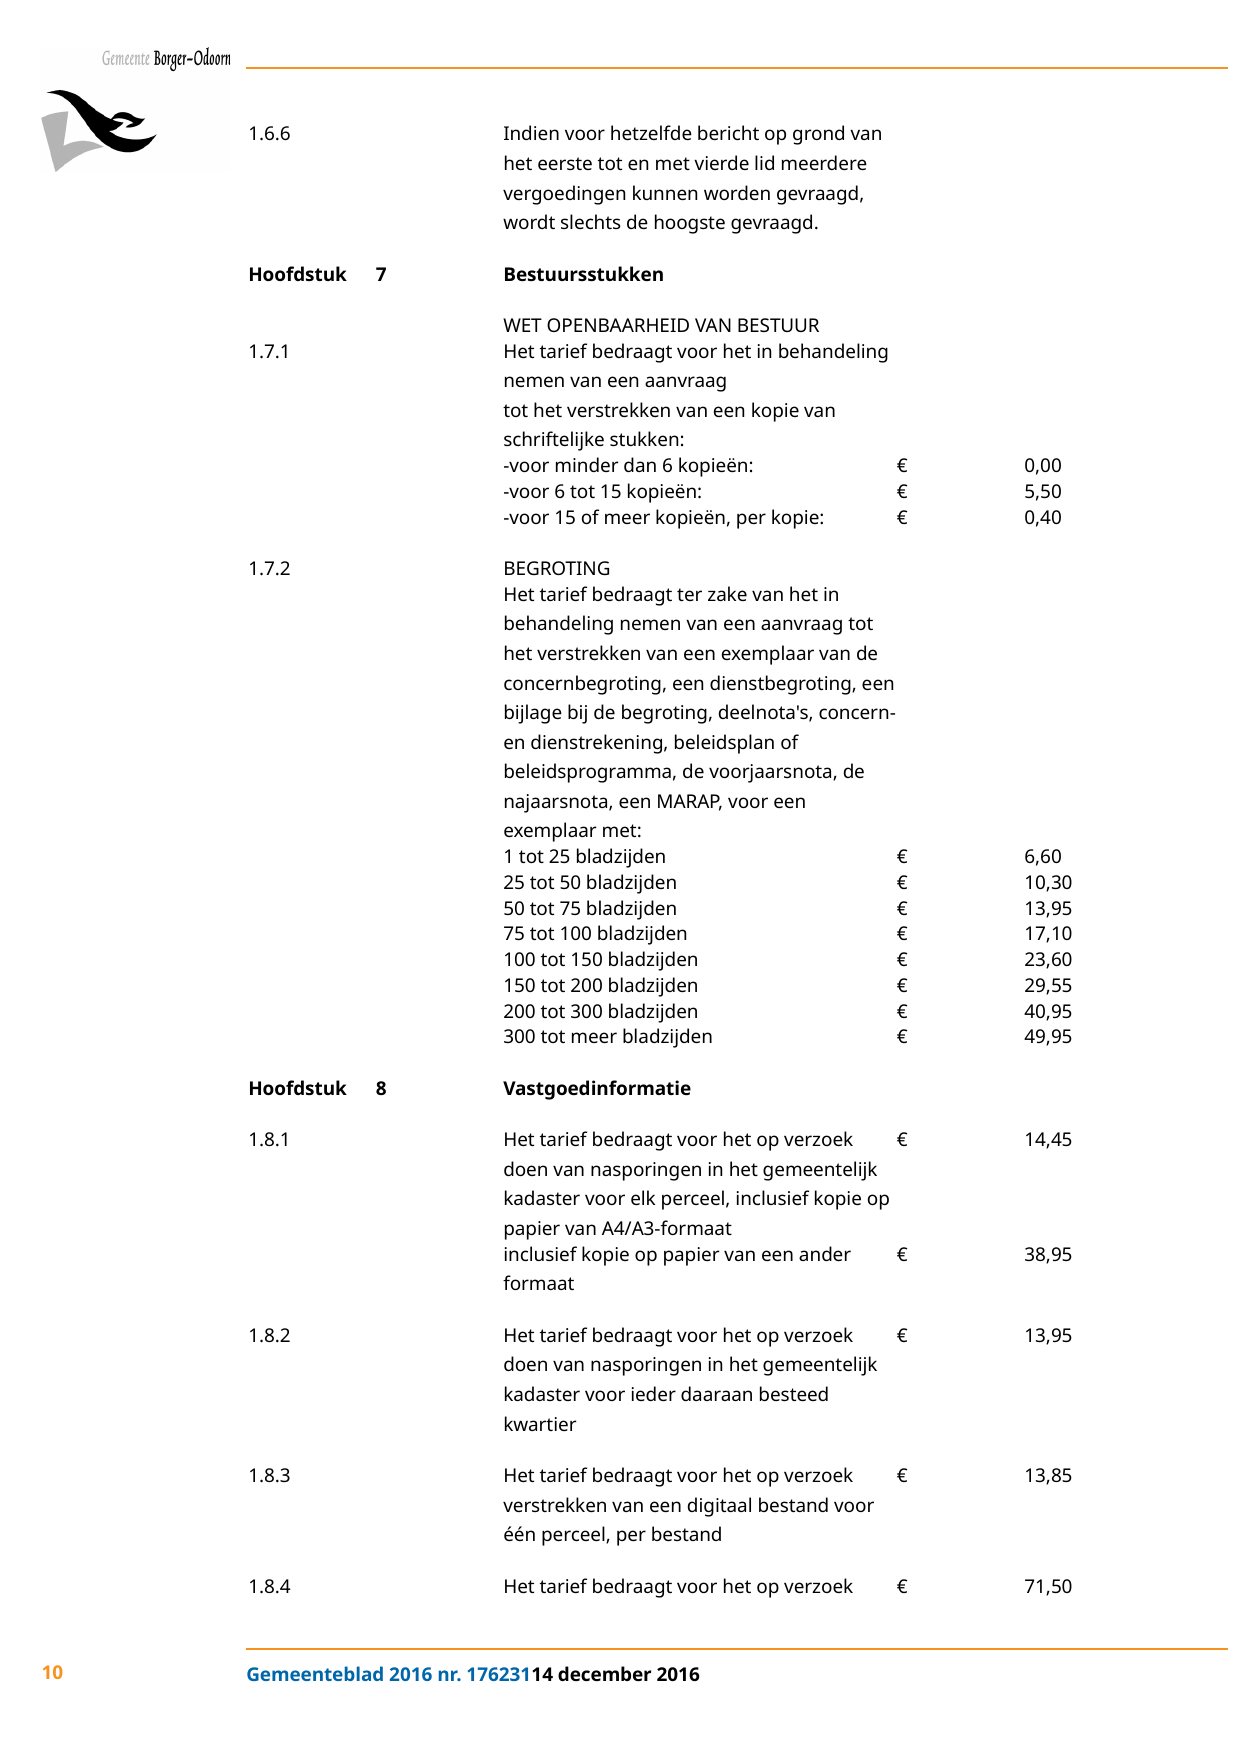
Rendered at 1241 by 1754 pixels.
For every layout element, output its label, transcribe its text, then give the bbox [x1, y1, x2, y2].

table_cell [897, 1436, 1024, 1462]
table_cell [376, 504, 503, 529]
table_cell 100 tot 150 bladzijden [503, 946, 897, 972]
table_cell -voor 6 tot 15 kopieën: [503, 478, 897, 504]
table_cell Het tarief bedraagt voor het op verzoek doen van nasporingen in het gemeentelijk kadaster voor ieder daaraan besteed kwartier [503, 1322, 897, 1436]
table_cell [503, 286, 897, 312]
table_cell [376, 1241, 503, 1296]
table_cell [248, 844, 376, 869]
table_cell € [897, 453, 1024, 478]
table_cell € [897, 1462, 1024, 1547]
table_cell 75 tot 100 bladzijden [503, 921, 897, 946]
table_cell € [897, 869, 1024, 895]
table_cell Vastgoedinformatie [503, 1075, 897, 1101]
table_cell [248, 1547, 376, 1573]
table_cell [376, 946, 503, 972]
table_cell [503, 530, 897, 555]
table_cell € [897, 504, 1024, 529]
table_cell [248, 95, 376, 121]
table_cell € [897, 844, 1024, 869]
table_cell [248, 312, 376, 338]
table_cell [376, 235, 503, 261]
table_cell [1024, 121, 1152, 235]
table_cell [376, 844, 503, 869]
table_cell 200 tot 300 bladzijden [503, 998, 897, 1023]
table_cell 71,50 [1024, 1573, 1152, 1598]
table_cell € [897, 972, 1024, 998]
table_cell € [897, 1024, 1024, 1049]
table_cell [897, 338, 1024, 452]
table_cell Het tarief bedraagt voor het in behandeling nemen van een aanvraag tot het verstrekken van een kopie van schriftelijke stukken: [503, 338, 897, 452]
table_cell [503, 1049, 897, 1075]
table_cell [503, 1296, 897, 1322]
table_cell [897, 1547, 1024, 1573]
table_cell Het tarief bedraagt voor het op verzoek doen van nasporingen in het gemeentelijk kadaster voor elk perceel, inclusief kopie op papier van A4/A3-formaat [503, 1126, 897, 1241]
table_cell [503, 1547, 897, 1573]
table_cell [897, 530, 1024, 555]
table_cell Hoofdstuk [248, 261, 376, 286]
table_cell [376, 312, 503, 338]
table_cell [376, 895, 503, 921]
table_cell [376, 1101, 503, 1126]
table_cell [248, 1241, 376, 1296]
table_cell [248, 972, 376, 998]
table_cell 150 tot 200 bladzijden [503, 972, 897, 998]
table_cell [376, 581, 503, 843]
table_cell [376, 1573, 503, 1598]
table_cell [376, 1049, 503, 1075]
table_cell Bestuursstukken [503, 261, 897, 286]
table_cell [897, 261, 1024, 286]
table_cell 17,10 [1024, 921, 1152, 946]
table_cell 0,00 [1024, 453, 1152, 478]
table_cell € [897, 1573, 1024, 1598]
table_cell 0,40 [1024, 504, 1152, 529]
table_cell 1 tot 25 bladzijden [503, 844, 897, 869]
table_cell [897, 1296, 1024, 1322]
table_cell [248, 998, 376, 1023]
table_cell [376, 286, 503, 312]
table_cell [248, 453, 376, 478]
table_cell [1024, 1436, 1152, 1462]
table_cell 40,95 [1024, 998, 1152, 1023]
table_cell -voor minder dan 6 kopieën: [503, 453, 897, 478]
table_cell [376, 478, 503, 504]
table_cell Indien voor hetzelfde bericht op grond van het eerste tot en met vierde lid meerdere vergoedingen kunnen worden gevraagd, wordt slechts de hoogste gevraagd. [503, 121, 897, 235]
table_cell [503, 1436, 897, 1462]
table_cell [248, 581, 376, 843]
table_cell 13,95 [1024, 1322, 1152, 1436]
table_cell 14,45 [1024, 1126, 1152, 1241]
table_cell [897, 1049, 1024, 1075]
table_cell Het tarief bedraagt voor het op verzoek verstrekken van een digitaal bestand voor één perceel, per bestand [503, 1462, 897, 1547]
table_cell [1024, 286, 1152, 312]
table_cell 49,95 [1024, 1024, 1152, 1049]
table_cell 1.7.1 [248, 338, 376, 452]
table_cell [248, 478, 376, 504]
table_cell [1024, 338, 1152, 452]
table_cell € [897, 895, 1024, 921]
table_cell € [897, 1241, 1024, 1296]
table_cell [376, 921, 503, 946]
table_cell Het tarief bedraagt voor het op verzoek [503, 1573, 897, 1598]
table_cell 25 tot 50 bladzijden [503, 869, 897, 895]
table_cell [376, 1296, 503, 1322]
table_cell [248, 946, 376, 972]
table_cell [248, 921, 376, 946]
table_cell 1.8.4 [248, 1573, 376, 1598]
table_cell [248, 895, 376, 921]
table_cell [897, 1101, 1024, 1126]
table_cell [1024, 1547, 1152, 1573]
table_cell 23,60 [1024, 946, 1152, 972]
table_cell [248, 504, 376, 529]
table_cell [897, 581, 1024, 843]
table_cell [248, 1101, 376, 1126]
table_cell [376, 972, 503, 998]
table_cell 13,95 [1024, 895, 1152, 921]
table_cell [1024, 235, 1152, 261]
table_cell [897, 235, 1024, 261]
table_cell [376, 1126, 503, 1241]
table_cell 300 tot meer bladzijden [503, 1024, 897, 1049]
table_cell [897, 1075, 1024, 1101]
table_cell 38,95 [1024, 1241, 1152, 1296]
table_cell [503, 95, 897, 121]
table_cell 50 tot 75 bladzijden [503, 895, 897, 921]
table_cell € [897, 921, 1024, 946]
table_cell [376, 869, 503, 895]
table_cell [248, 869, 376, 895]
table_cell Hoofdstuk [248, 1075, 376, 1101]
table_cell 1.7.2 [248, 555, 376, 581]
table_cell 29,55 [1024, 972, 1152, 998]
table_cell [376, 453, 503, 478]
table_cell WET OPENBAARHEID VAN BESTUUR [503, 312, 897, 338]
table_cell [1024, 261, 1152, 286]
table_cell € [897, 478, 1024, 504]
table_cell [1024, 1075, 1152, 1101]
table_cell [1024, 1101, 1152, 1126]
table_cell [376, 555, 503, 581]
table_cell [376, 1436, 503, 1462]
table_cell 6,60 [1024, 844, 1152, 869]
table_cell [248, 1436, 376, 1462]
picture [41, 47, 231, 172]
table_cell [503, 1101, 897, 1126]
table_cell € [897, 1322, 1024, 1436]
table_cell [376, 338, 503, 452]
table_cell [1024, 1049, 1152, 1075]
table_cell 13,85 [1024, 1462, 1152, 1547]
table_cell [1024, 1296, 1152, 1322]
table_cell inclusief kopie op papier van een ander formaat [503, 1241, 897, 1296]
table_cell [897, 312, 1024, 338]
table_cell [248, 1024, 376, 1049]
table_cell 10,30 [1024, 869, 1152, 895]
table_cell BEGROTING [503, 555, 897, 581]
table_cell [503, 235, 897, 261]
table_cell 1.8.3 [248, 1462, 376, 1547]
table_cell [897, 95, 1024, 121]
table_cell [376, 1462, 503, 1547]
table_cell [376, 1547, 503, 1573]
table_cell [376, 998, 503, 1023]
table_cell [248, 530, 376, 555]
table_cell [897, 555, 1024, 581]
table_cell 7 [376, 261, 503, 286]
table_cell [1024, 581, 1152, 843]
table_cell 8 [376, 1075, 503, 1101]
table_cell € [897, 998, 1024, 1023]
table_cell 1.8.2 [248, 1322, 376, 1436]
table_cell [1024, 530, 1152, 555]
table_cell 1.8.1 [248, 1126, 376, 1241]
table_cell Het tarief bedraagt ter zake van het in behandeling nemen van een aanvraag tot het verstrekken van een exemplaar van de concernbegroting, een dienstbegroting, een bijlage bij de begroting, deelnota's, concern- en dienstrekening, beleidsplan of beleidsprogramma, de voorjaarsnota, de najaarsnota, een MARAP, voor een exemplaar met: [503, 581, 897, 843]
table_cell [376, 1322, 503, 1436]
table_cell [248, 235, 376, 261]
table_cell [376, 530, 503, 555]
table_cell 1.6.6 [248, 121, 376, 235]
table_cell [376, 95, 503, 121]
table_cell [897, 121, 1024, 235]
table_cell 5,50 [1024, 478, 1152, 504]
table_cell [1024, 312, 1152, 338]
table_cell [1024, 95, 1152, 121]
table_cell [897, 286, 1024, 312]
table_cell [248, 1049, 376, 1075]
table_cell € [897, 1126, 1024, 1241]
table_cell [1024, 555, 1152, 581]
table_cell [248, 286, 376, 312]
table_cell [248, 1296, 376, 1322]
table_cell -voor 15 of meer kopieën, per kopie: [503, 504, 897, 529]
table_cell € [897, 946, 1024, 972]
table_cell [376, 121, 503, 235]
table_cell [376, 1024, 503, 1049]
